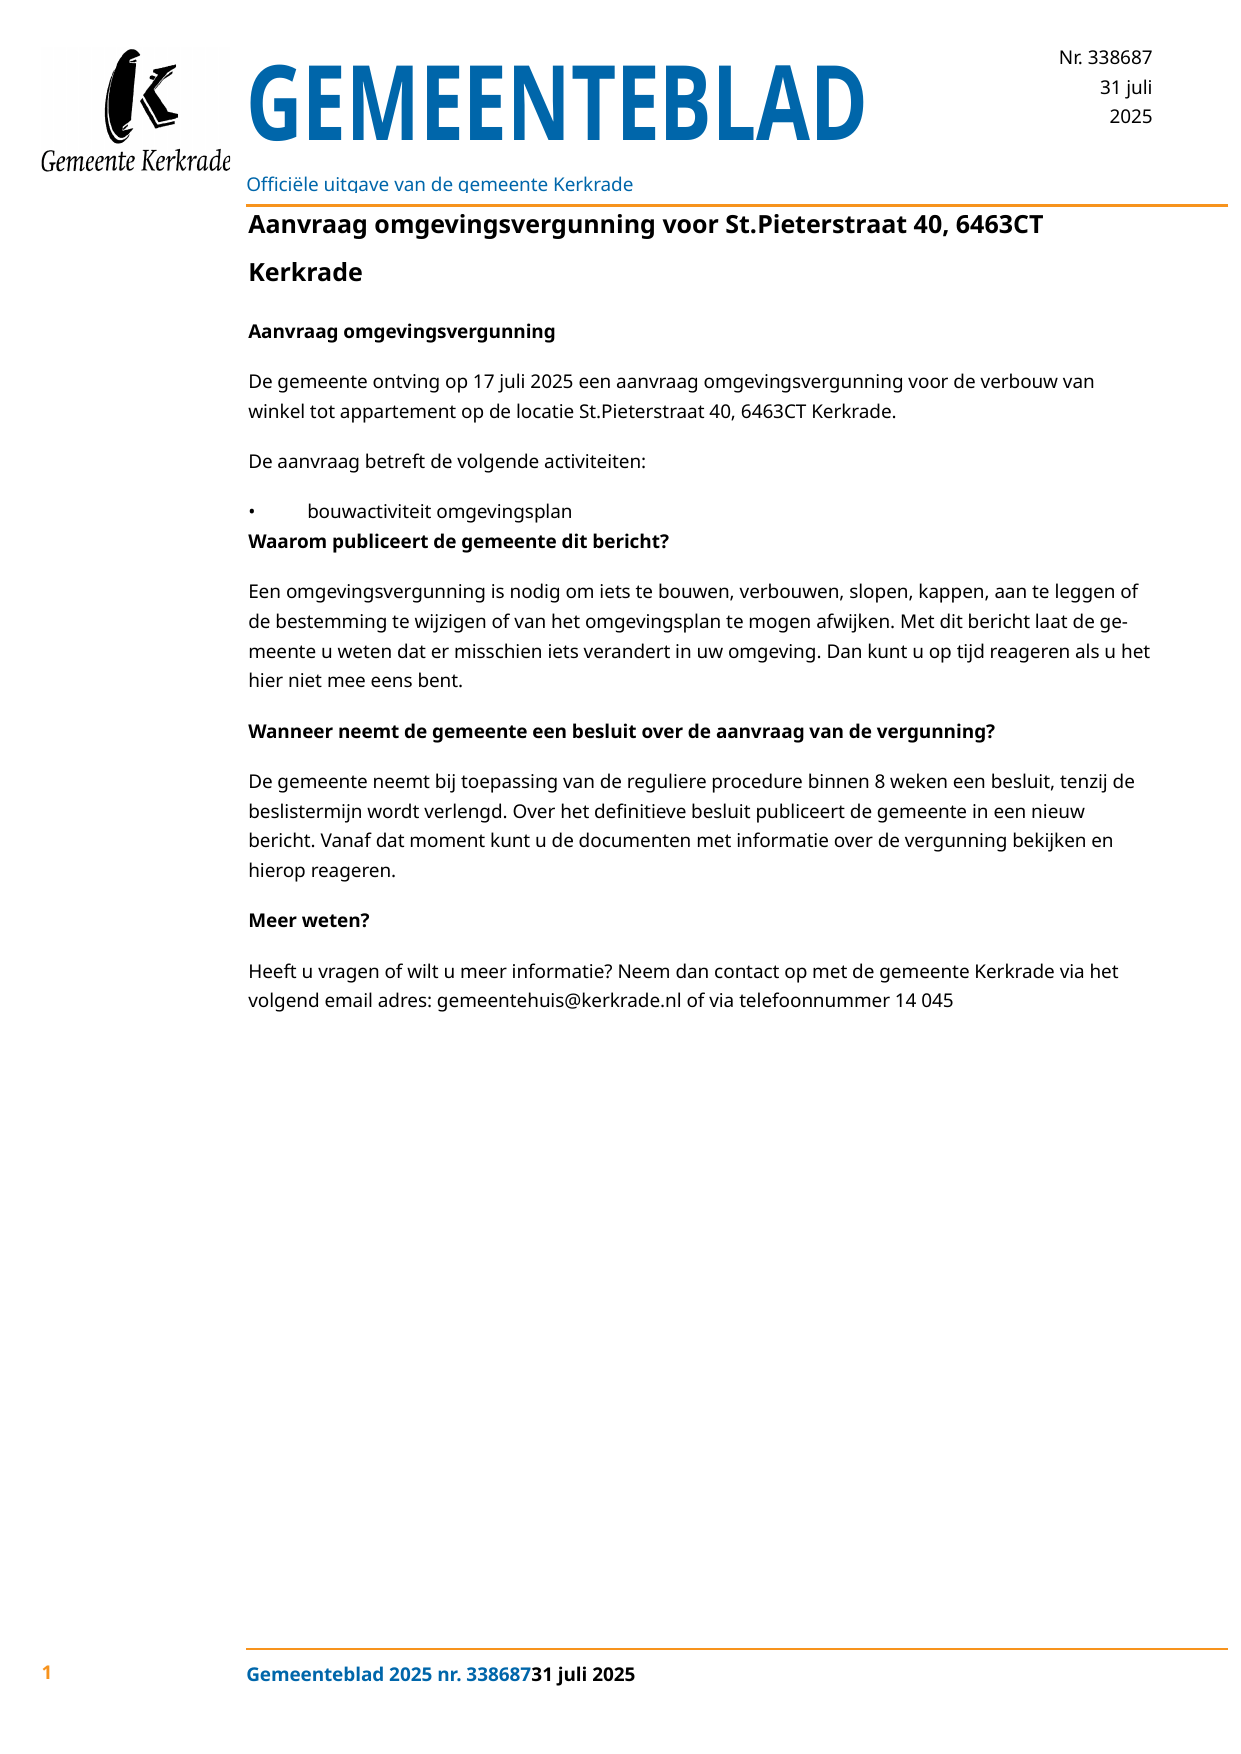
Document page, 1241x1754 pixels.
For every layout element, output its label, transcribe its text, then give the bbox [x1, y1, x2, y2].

text Wanneer neemt de gemeente een besluit over de aanvraag van de vergunning? [248, 718, 1152, 744]
text De gemeente ontving op 17 juli 2025 een aanvraag omgevingsvergunning voor de verbouw van winkel tot appartement op de locatie St.Pieterstraat 40, 6463CT Kerkrade. [248, 368, 1152, 424]
list bouwactiviteit omgevingsplan [248, 499, 1152, 524]
text Heeft u vragen of wilt u meer informatie? Neem dan contact op met de gemeente Kerkrade via het volgend email adres: gemeentehuis@kerkrade.nl of via telefoonnummer 14 045 [248, 958, 1152, 1013]
text De aanvraag betreft de volgende activiteiten: [248, 448, 1152, 474]
text Meer weten? [248, 907, 1152, 933]
text Een omgevingsvergunning is nodig om iets te bouwen, verbouwen, slopen, kappen, aan te leggen of de bestemming te wijzigen of van het omgevingsplan te mogen afwijken. Met dit bericht laat de ge- meente u weten dat er misschien iets verandert in uw omgeving. Dan kunt u op tijd reageren als u het hier niet mee eens bent. [248, 579, 1152, 693]
picture [41, 47, 231, 172]
text De gemeente neemt bij toepassing van de reguliere procedure binnen 8 weken een besluit, tenzij de beslistermijn wordt verlengd. Over het definitieve besluit publiceert de gemeente in een nieuw bericht. Vanaf dat moment kunt u de documenten met informatie over de vergunning bekijken en hierop reageren. [248, 768, 1152, 883]
text Aanvraag omgevingsvergunning [248, 318, 1152, 344]
text Waarom publiceert de gemeente dit bericht? [248, 528, 1152, 554]
text Aanvraag omgevingsvergunning voor St.Pieterstraat 40, 6463CT Kerkrade [248, 207, 1152, 288]
